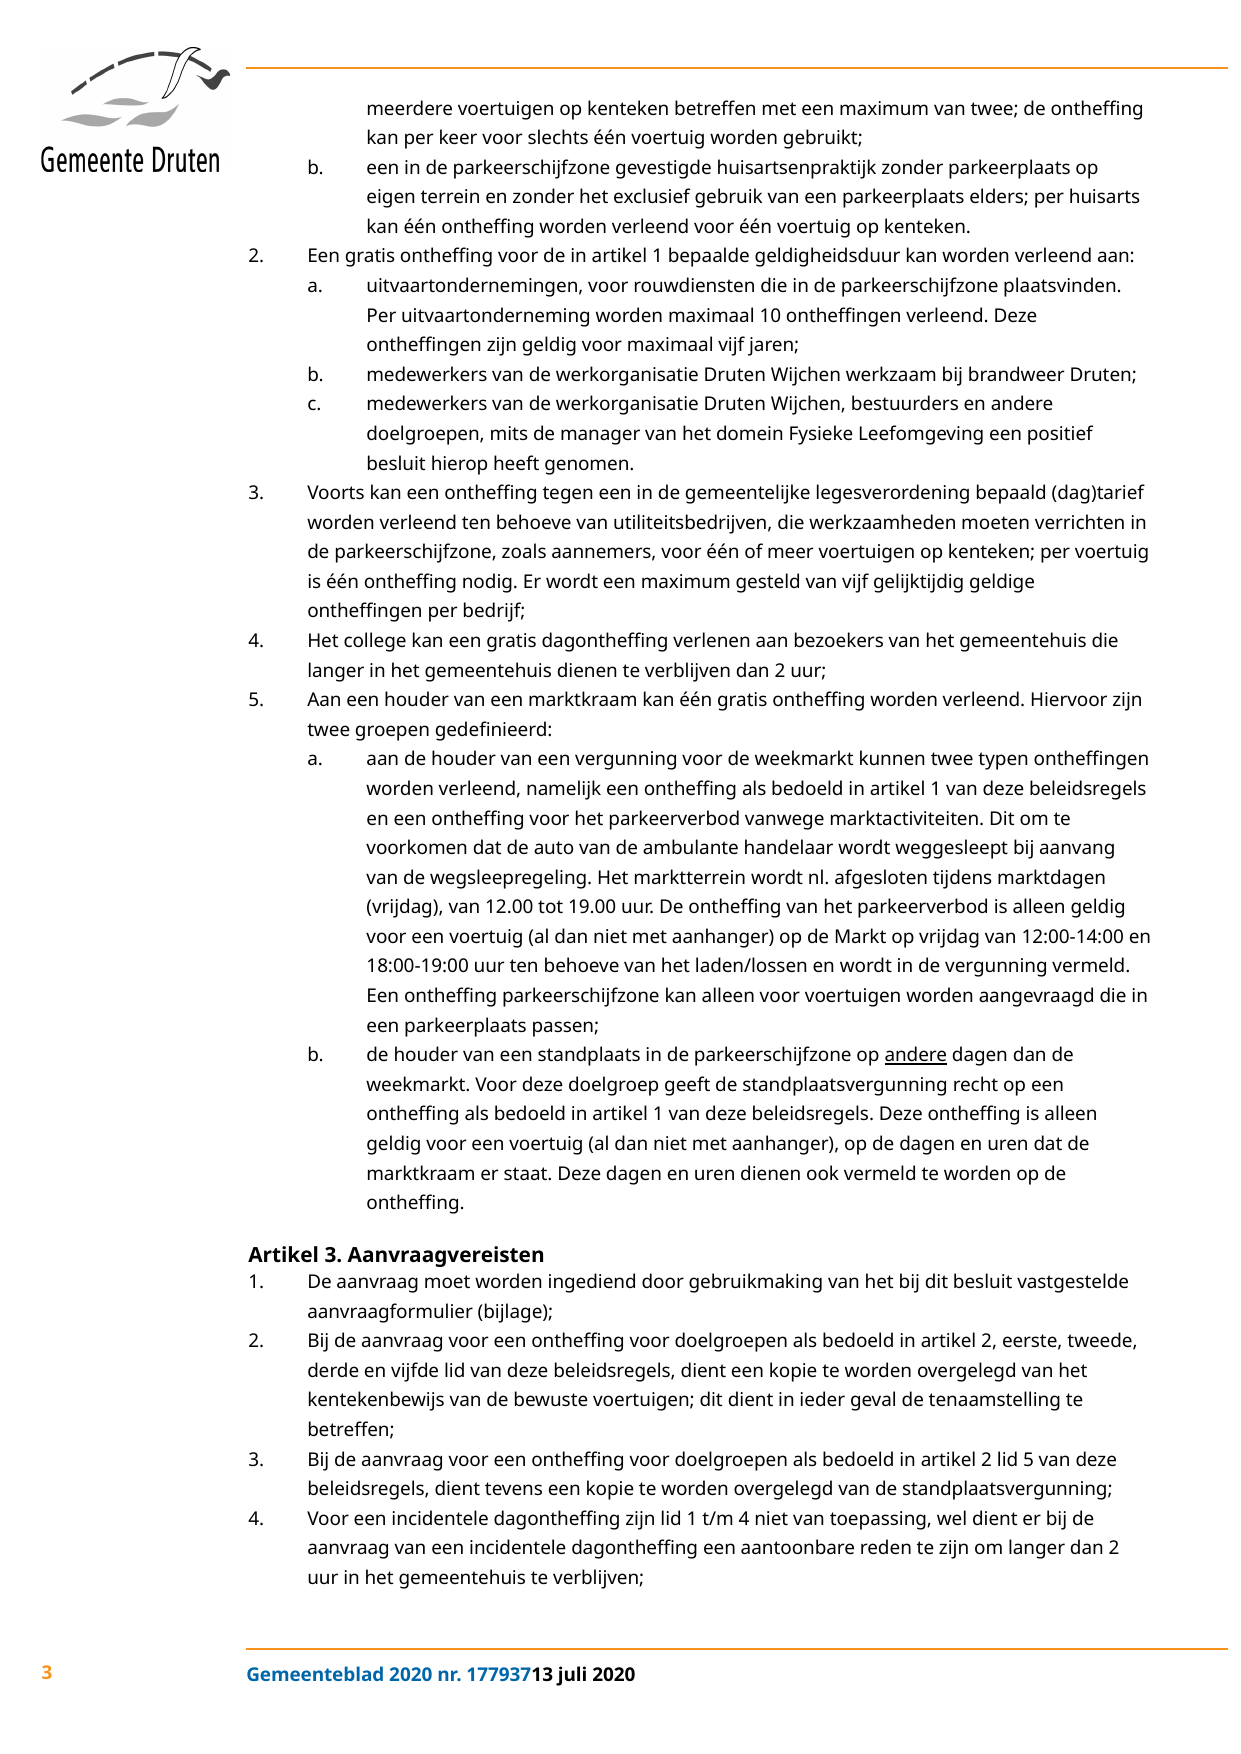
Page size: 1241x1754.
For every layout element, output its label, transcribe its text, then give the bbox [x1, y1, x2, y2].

list Voor een incidentele dagontheffing zijn lid 1 t/m 4 niet van toepassing, wel dient er bij de aanvraag van een incidentele dagontheffing een aantoonbare reden te zijn om langer dan 2 uur in het gemeentehuis te verblijven; [248, 1505, 1152, 1590]
list een in de parkeerschijfzone gevestigde huisartsenpraktijk zonder parkeerplaats op eigen terrein en zonder het exclusief gebruik van een parkeerplaats elders; per huisarts kan één ontheffing worden verleend voor één voertuig op kenteken. [307, 154, 1152, 239]
list medewerkers van de werkorganisatie Druten Wijchen, bestuurders en andere doelgroepen, mits de manager van het domein Fysieke Leefomgeving een positief besluit hierop heeft genomen. [307, 391, 1152, 476]
list Bij de aanvraag voor een ontheffing voor doelgroepen als bedoeld in artikel 2, eerste, tweede, derde en vijfde lid van deze beleidsregels, dient een kopie te worden overgelegd van het kentekenbewijs van de bewuste voertuigen; dit dient in ieder geval de tenaamstelling te betreffen; [248, 1327, 1152, 1442]
list Een ontheffing parkeerschijfzone kan alleen voor voertuigen worden aangevraagd die in een parkeerplaats passen; [307, 982, 1152, 1038]
picture [41, 47, 231, 172]
list Voorts kan een ontheffing tegen een in de gemeentelijke legesverordening bepaald (dag)tarief worden verleend ten behoeve van utiliteitsbedrijven, die werkzaamheden moeten verrichten in de parkeerschijfzone, zoals aannemers, voor één of meer voertuigen op kenteken; per voertuig is één ontheffing nodig. Er wordt een maximum gesteld van vijf gelijktijdig geldige ontheffingen per bedrijf; [248, 479, 1152, 623]
list Bij de aanvraag voor een ontheffing voor doelgroepen als bedoeld in artikel 2 lid 5 van deze beleidsregels, dient tevens een kopie te worden overgelegd van de standplaatsvergunning; [248, 1446, 1152, 1501]
list Aan een houder van een marktkraam kan één gratis ontheffing worden verleend. Hiervoor zijn twee groepen gedefinieerd: [248, 686, 1152, 742]
list de houder van een standplaats in de parkeerschijfzone op andere dagen dan de weekmarkt. Voor deze doelgroep geeft de standplaatsvergunning recht op een ontheffing als bedoeld in artikel 1 van deze beleidsregels. Deze ontheffing is alleen geldig voor een voertuig (al dan niet met aanhanger), op de dagen en uren dat de marktkraam er staat. Deze dagen en uren dienen ook vermeld te worden op de ontheffing. [307, 1041, 1152, 1215]
list Een gratis ontheffing voor de in artikel 1 bepaalde geldigheidsduur kan worden verleend aan: [248, 243, 1152, 268]
list uitvaartondernemingen, voor rouwdiensten die in de parkeerschijfzone plaatsvinden. Per uitvaartonderneming worden maximaal 10 ontheffingen verleend. Deze ontheffingen zijn geldig voor maximaal vijf jaren; [307, 272, 1152, 357]
text Artikel 3. Aanvraagvereisten [248, 1240, 1152, 1268]
list medewerkers van de werkorganisatie Druten Wijchen werkzaam bij brandweer Druten; [307, 361, 1152, 387]
list De aanvraag moet worden ingediend door gebruikmaking van het bij dit besluit vastgestelde aanvraagformulier (bijlage); [248, 1268, 1152, 1323]
list Het college kan een gratis dagontheffing verlenen aan bezoekers van het gemeentehuis die langer in het gemeentehuis dienen te verblijven dan 2 uur; [248, 627, 1152, 683]
list meerdere voertuigen op kenteken betreffen met een maximum van twee; de ontheffing kan per keer voor slechts één voertuig worden gebruikt; [307, 95, 1152, 150]
list aan de houder van een vergunning voor de weekmarkt kunnen twee typen ontheffingen worden verleend, namelijk een ontheffing als bedoeld in artikel 1 van deze beleidsregels en een ontheffing voor het parkeerverbod vanwege marktactiviteiten. Dit om te voorkomen dat de auto van de ambulante handelaar wordt weggesleept bij aanvang van de wegsleepregeling. Het marktterrein wordt nl. afgesloten tijdens marktdagen (vrijdag), van 12.00 tot 19.00 uur. De ontheffing van het parkeerverbod is alleen geldig voor een voertuig (al dan niet met aanhanger) op de Markt op vrijdag van 12:00-14:00 en 18:00-19:00 uur ten behoeve van het laden/lossen en wordt in de vergunning vermeld. [307, 746, 1152, 978]
